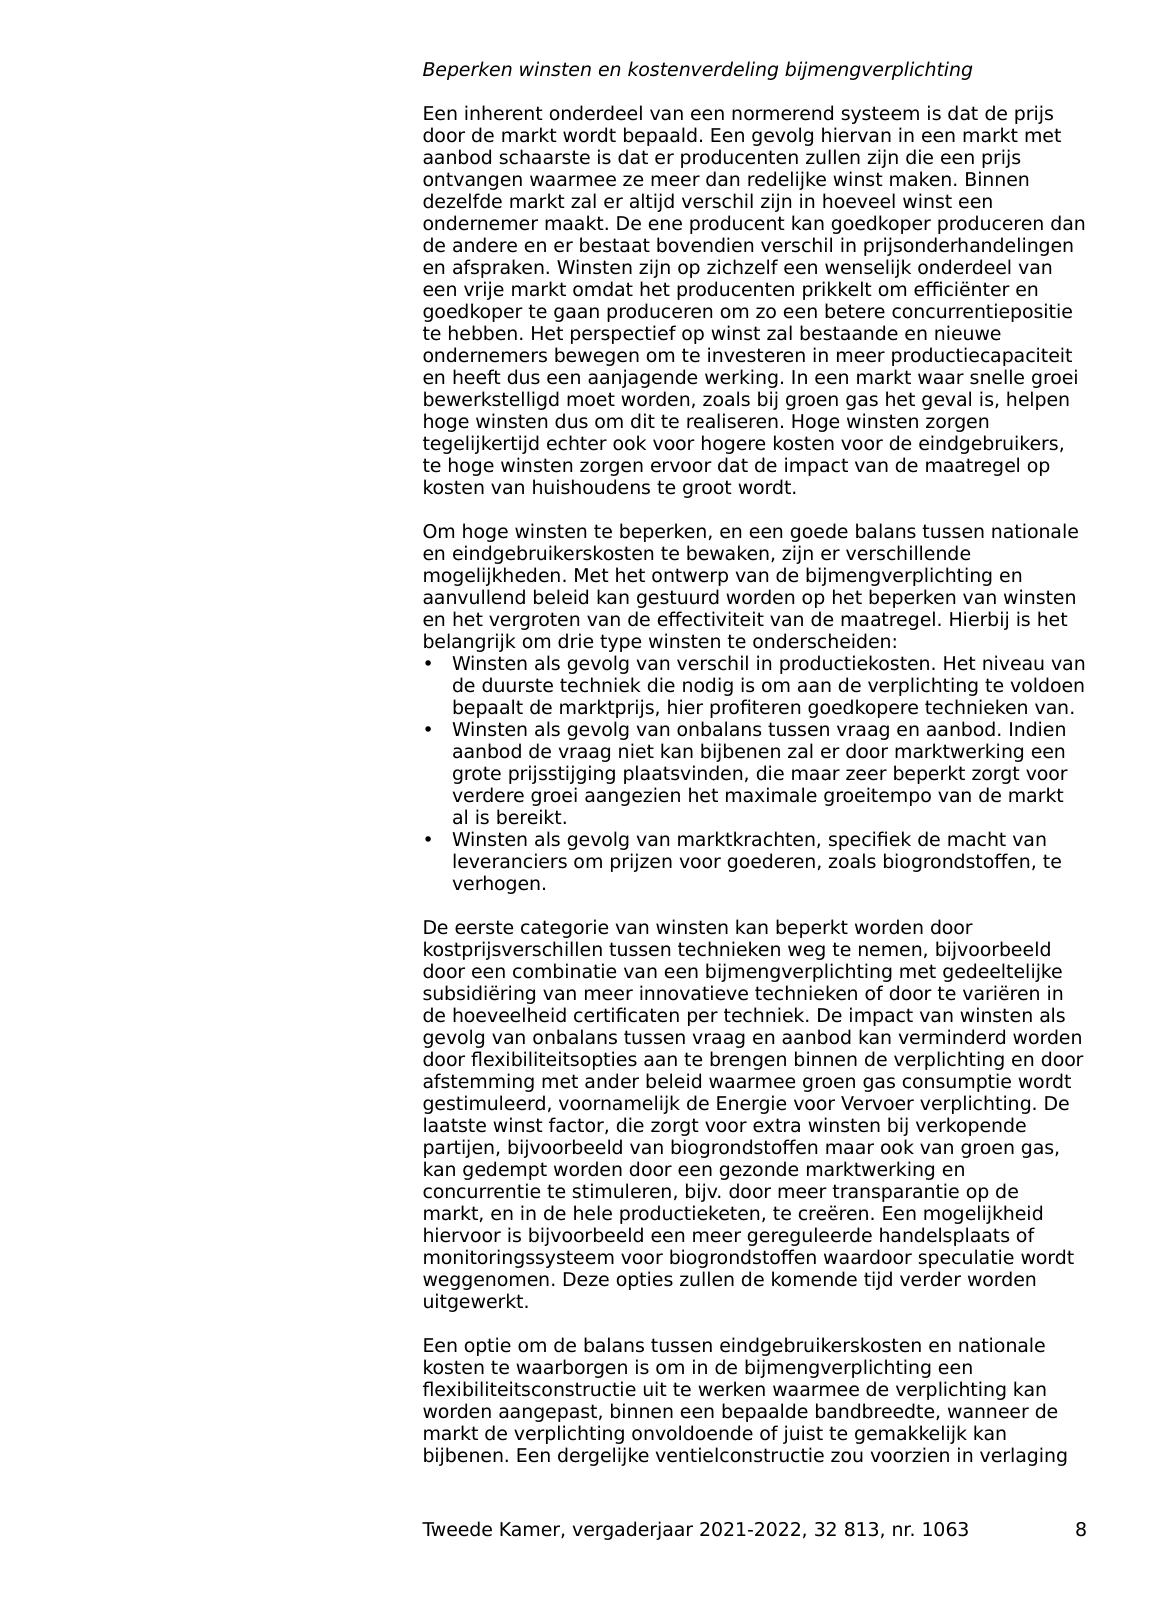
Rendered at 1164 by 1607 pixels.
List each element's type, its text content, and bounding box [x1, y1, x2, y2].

text • Winsten als gevolg van onbalans tussen vraag en aanbod. Indien aanbod de vraag niet kan bijbenen zal er door marktwerking een grote prijsstijging plaatsvinden, die maar zeer beperkt zorgt voor verdere groei aangezien het maximale groeitempo van de markt al is bereikt. [422, 719, 1087, 829]
text • Winsten als gevolg van verschil in productiekosten. Het niveau van de duurste techniek die nodig is om aan de verplichting te voldoen bepaalt de marktprijs, hier profiteren goedkopere technieken van. [422, 653, 1087, 719]
text De eerste categorie van winsten kan beperkt worden door kostprijsverschillen tussen technieken weg te nemen, bijvoorbeeld door een combinatie van een bijmengverplichting met gedeeltelijke subsidiëring van meer innovatieve technieken of door te variëren in de hoeveelheid certificaten per techniek. De impact van winsten als gevolg van onbalans tussen vraag en aanbod kan verminderd worden door flexibiliteitsopties aan te brengen binnen de verplichting en door afstemming met ander beleid waarmee groen gas consumptie wordt gestimuleerd, voornamelijk de Energie voor Vervoer verplichting. De laatste winst factor, die zorgt voor extra winsten bij verkopende partijen, bijvoorbeeld van biogrondstoffen maar ook van groen gas, kan gedempt worden door een gezonde marktwerking en concurrentie te stimuleren, bijv. door meer transparantie op de markt, en in de hele productieketen, te creëren. Een mogelijkheid hiervoor is bijvoorbeeld een meer gereguleerde handelsplaats of monitoringssysteem voor biogrondstoffen waardoor speculatie wordt weggenomen. Deze opties zullen de komende tijd verder worden uitgewerkt. [422, 917, 1087, 1312]
text Een optie om de balans tussen eindgebruikerskosten en nationale kosten te waarborgen is om in de bijmengverplichting een flexibiliteitsconstructie uit te werken waarmee de verplichting kan worden aangepast, binnen een bepaalde bandbreedte, wanneer de markt de verplichting onvoldoende of juist te gemakkelijk kan bijbenen. Een dergelijke ventielconstructie zou voorzien in verlaging [422, 1335, 1087, 1467]
text • Winsten als gevolg van marktkrachten, specifiek de macht van leveranciers om prijzen voor goederen, zoals biogrondstoffen, te verhogen. [422, 829, 1087, 895]
text Een inherent onderdeel van een normerend systeem is dat de prijs door de markt wordt bepaald. Een gevolg hiervan in een markt met aanbod schaarste is dat er producenten zullen zijn die een prijs ontvangen waarmee ze meer dan redelijke winst maken. Binnen dezelfde markt zal er altijd verschil zijn in hoeveel winst een ondernemer maakt. De ene producent kan goedkoper produceren dan de andere en er bestaat bovendien verschil in prijsonderhandelingen en afspraken. Winsten zijn op zichzelf een wenselijk onderdeel van een vrije markt omdat het producenten prikkelt om efficiënter en goedkoper te gaan produceren om zo een betere concurrentiepositie te hebben. Het perspectief op winst zal bestaande en nieuwe ondernemers bewegen om te investeren in meer productiecapaciteit en heeft dus een aanjagende werking. In een markt waar snelle groei bewerkstelligd moet worden, zoals bij groen gas het geval is, helpen hoge winsten dus om dit te realiseren. Hoge winsten zorgen tegelijkertijd echter ook voor hogere kosten voor de eindgebruikers, te hoge winsten zorgen ervoor dat de impact van de maatregel op kosten van huishoudens te groot wordt. [422, 103, 1087, 499]
subtitle Beperken winsten en kostenverdeling bijmengverplichting [422, 59, 1087, 81]
text Om hoge winsten te beperken, en een goede balans tussen nationale en eindgebruikerskosten te bewaken, zijn er verschillende mogelijkheden. Met het ontwerp van de bijmengverplichting en aanvullend beleid kan gestuurd worden op het beperken van winsten en het vergroten van de effectiviteit van de maatregel. Hierbij is het belangrijk om drie type winsten te onderscheiden: [422, 521, 1087, 653]
